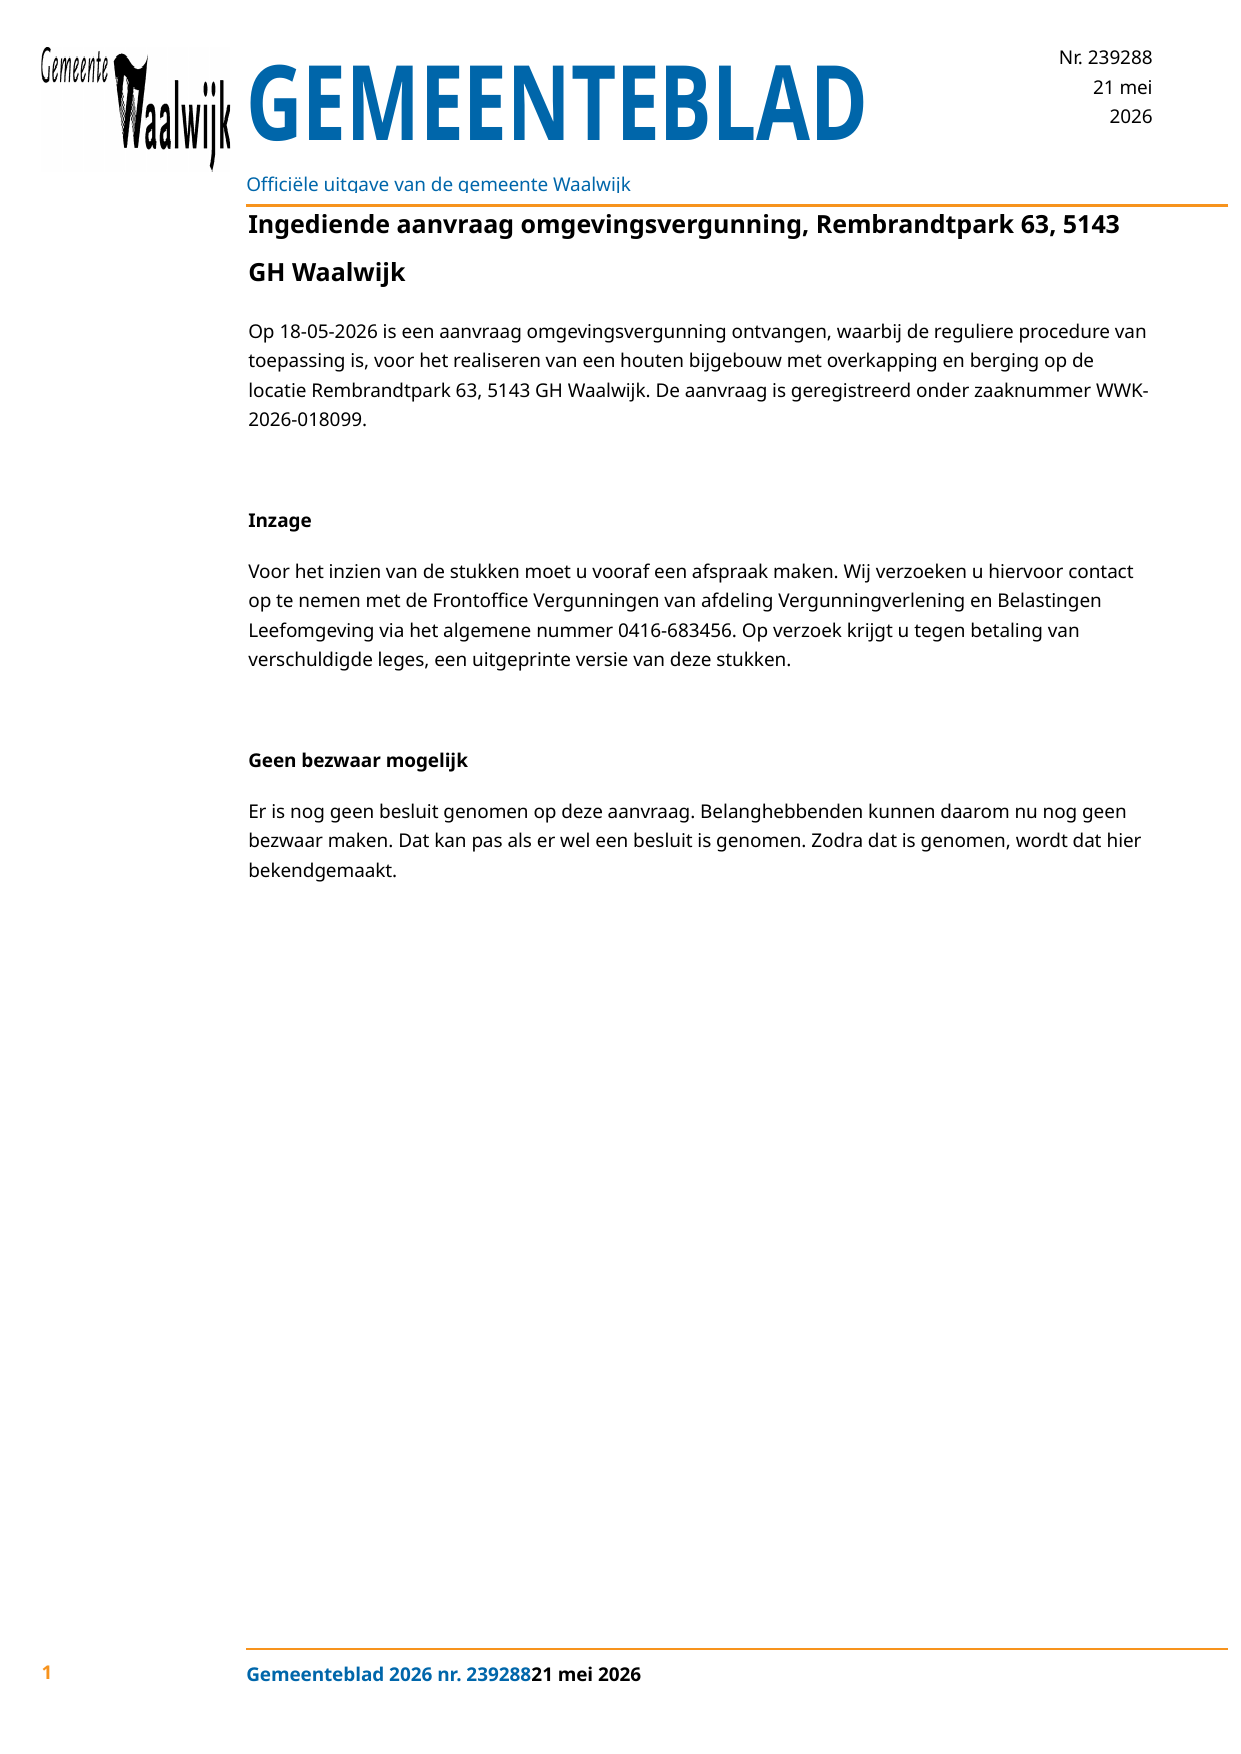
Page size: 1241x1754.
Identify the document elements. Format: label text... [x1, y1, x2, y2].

text Er is nog geen besluit genomen op deze aanvraag. Belanghebbenden kunnen daarom nu nog geen bezwaar maken. Dat kan pas als er wel een besluit is genomen. Zodra dat is genomen, wordt dat hier bekendgemaakt. [248, 798, 1152, 883]
text Inzage [248, 507, 1152, 533]
text Voor het inzien van de stukken moet u vooraf een afspraak maken. Wij verzoeken u hiervoor contact op te nemen met de Frontoffice Vergunningen van afdeling Vergunningverlening en Belastingen Leefomgeving via het algemene nummer 0416-683456. Op verzoek krijgt u tegen betaling van verschuldigde leges, een uitgeprinte versie van deze stukken. [248, 558, 1152, 672]
picture [41, 47, 231, 172]
text Geen bezwaar mogelijk [248, 747, 1152, 773]
text Op 18-05-2026 is een aanvraag omgevingsvergunning ontvangen, waarbij de reguliere procedure van toepassing is, voor het realiseren van een houten bijgebouw met overkapping en berging op de locatie Rembrandtpark 63, 5143 GH Waalwijk. De aanvraag is geregistreerd onder zaaknummer WWK-2026-018099. [248, 318, 1152, 432]
text Ingediende aanvraag omgevingsvergunning, Rembrandtpark 63, 5143 GH Waalwijk [248, 207, 1152, 288]
